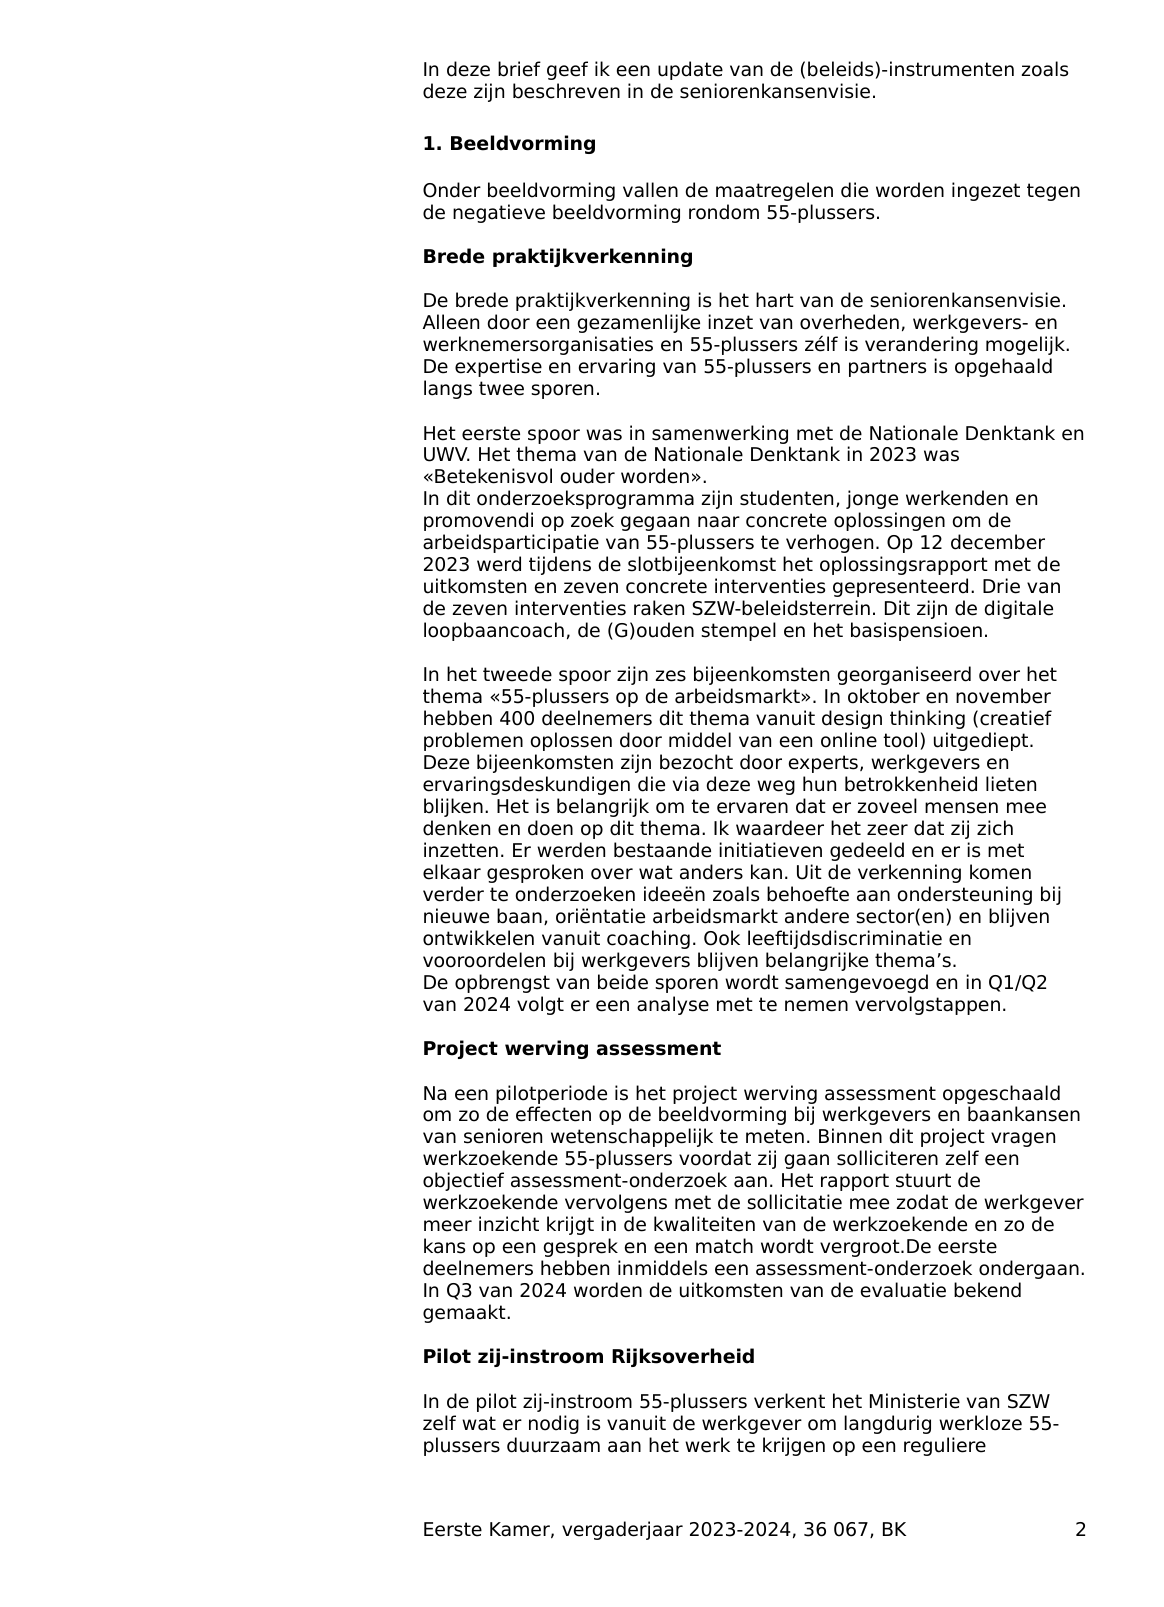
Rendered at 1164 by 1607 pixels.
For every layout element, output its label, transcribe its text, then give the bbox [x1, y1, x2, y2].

subtitle Project werving assessment [422, 1038, 1087, 1060]
text In de pilot zij-instroom 55-plussers verkent het Ministerie van SZW zelf wat er nodig is vanuit de werkgever om langdurig werkloze 55-plussers duurzaam aan het werk te krijgen op een reguliere [422, 1391, 1087, 1456]
text De brede praktijkverkenning is het hart van de seniorenkansenvisie. Alleen door een gezamenlijke inzet van overheden, werkgevers- en werknemersorganisaties en 55-plussers zélf is verandering mogelijk. De expertise en ervaring van 55-plussers en partners is opgehaald langs twee sporen. [422, 290, 1087, 400]
text Onder beeldvorming vallen de maatregelen die worden ingezet tegen de negatieve beeldvorming rondom 55-plussers. [422, 180, 1087, 224]
text In deze brief geef ik een update van de (beleids)-instrumenten zoals deze zijn beschreven in de seniorenkansenvisie. [422, 59, 1087, 103]
text De opbrengst van beide sporen wordt samengevoegd en in Q1/Q2 van 2024 volgt er een analyse met te nemen vervolgstappen. [422, 972, 1087, 1016]
subtitle 1. Beeldvorming [422, 133, 1087, 155]
subtitle Brede praktijkverkenning [422, 246, 1087, 268]
subtitle Pilot zij-instroom Rijksoverheid [422, 1346, 1087, 1368]
text Het eerste spoor was in samenwerking met de Nationale Denktank en UWV. Het thema van de Nationale Denktank in 2023 was «Betekenisvol ouder worden». [422, 422, 1087, 488]
text In het tweede spoor zijn zes bijeenkomsten georganiseerd over het thema «55-plussers op de arbeidsmarkt». In oktober en november hebben 400 deelnemers dit thema vanuit design thinking (creatief problemen oplossen door middel van een online tool) uitgediept. Deze bijeenkomsten zijn bezocht door experts, werkgevers en ervaringsdeskundigen die via deze weg hun betrokkenheid lieten blijken. Het is belangrijk om te ervaren dat er zoveel mensen mee denken en doen op dit thema. Ik waardeer het zeer dat zij zich inzetten. Er werden bestaande initiatieven gedeeld en er is met elkaar gesproken over wat anders kan. Uit de verkenning komen verder te onderzoeken ideeën zoals behoefte aan ondersteuning bij nieuwe baan, oriëntatie arbeidsmarkt andere sector(en) en blijven ontwikkelen vanuit coaching. Ook leeftijdsdiscriminatie en vooroordelen bij werkgevers blijven belangrijke thema’s. [422, 664, 1087, 972]
text Na een pilotperiode is het project werving assessment opgeschaald om zo de effecten op de beeldvorming bij werkgevers en baankansen van senioren wetenschappelijk te meten. Binnen dit project vragen werkzoekende 55-plussers voordat zij gaan solliciteren zelf een objectief assessment-onderzoek aan. Het rapport stuurt de werkzoekende vervolgens met de sollicitatie mee zodat de werkgever meer inzicht krijgt in de kwaliteiten van de werkzoekende en zo de kans op een gesprek en een match wordt vergroot.De eerste deelnemers hebben inmiddels een assessment-onderzoek ondergaan. In Q3 van 2024 worden de uitkomsten van de evaluatie bekend gemaakt. [422, 1082, 1087, 1324]
text In dit onderzoeksprogramma zijn studenten, jonge werkenden en promovendi op zoek gegaan naar concrete oplossingen om de arbeidsparticipatie van 55-plussers te verhogen. Op 12 december 2023 werd tijdens de slotbijeenkomst het oplossingsrapport met de uitkomsten en zeven concrete interventies gepresenteerd. Drie van de zeven interventies raken SZW-beleidsterrein. Dit zijn de digitale loopbaancoach, de (G)ouden stempel en het basispensioen. [422, 488, 1087, 642]
